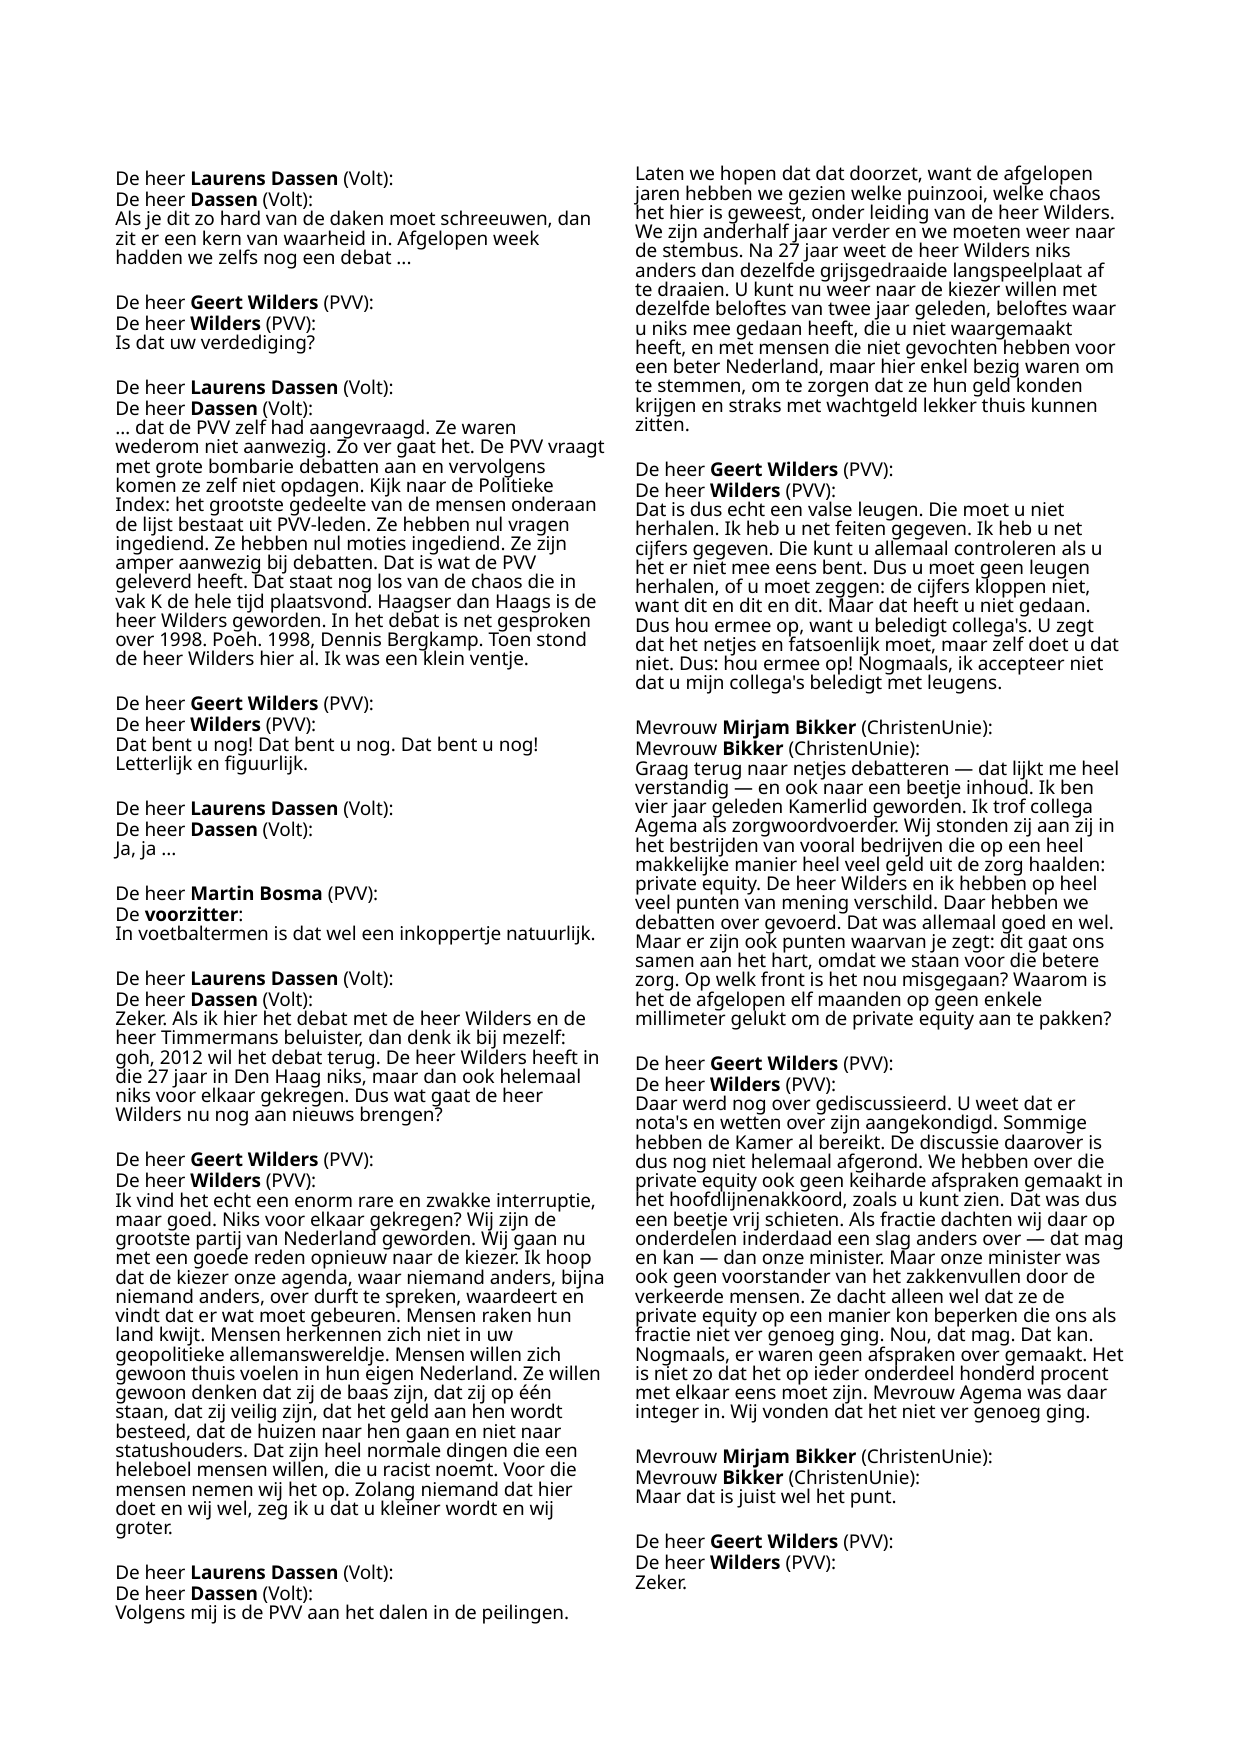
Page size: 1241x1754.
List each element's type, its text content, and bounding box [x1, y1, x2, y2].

text De heer Geert Wilders (PVV): [635, 456, 1125, 482]
text De heer Wilders (PVV): [635, 1554, 1125, 1574]
text Maar dat is juist wel het punt. [635, 1488, 1125, 1508]
text De heer Laurens Dassen (Volt): [115, 165, 605, 191]
text De heer Wilders (PVV): [115, 1172, 605, 1192]
text De heer Geert Wilders (PVV): [115, 289, 605, 315]
text De heer Wilders (PVV): [115, 315, 605, 334]
text Mevrouw Mirjam Bikker (ChristenUnie): [635, 714, 1125, 740]
text Zeker. Als ik hier het debat met de heer Wilders en de heer Timmermans beluister, dan denk ik bij mezelf: goh, 2012 wil het debat terug. De heer Wilders heeft in die 27 jaar in Den Haag niks, maar dan ook helemaal niks voor elkaar gekregen. Dus wat gaat de heer Wilders nu nog aan nieuws brengen? [115, 1010, 605, 1126]
text De heer Wilders (PVV): [635, 482, 1125, 501]
text Daar werd nog over gediscussieerd. U weet dat er nota's en wetten over zijn aangekondigd. Sommige hebben de Kamer al bereikt. De discussie daarover is dus nog niet helemaal afgerond. We hebben over die private equity ook geen keiharde afspraken gemaakt in het hoofdlijnenakkoord, zoals u kunt zien. Dat was dus een beetje vrij schieten. Als fractie dachten wij daar op onderdelen inderdaad een slag anders over — dat mag en kan — dan onze minister. Maar onze minister was ook geen voorstander van het zakkenvullen door de verkeerde mensen. Ze dacht alleen wel dat ze de private equity op een manier kon beperken die ons als fractie niet ver genoeg ging. Nou, dat mag. Dat kan. Nogmaals, er waren geen afspraken over gemaakt. Het is niet zo dat het op ieder onderdeel honderd procent met elkaar eens moet zijn. Mevrouw Agema was daar integer in. Wij vonden dat het niet ver genoeg ging. [635, 1095, 1125, 1423]
text De heer Martin Bosma (PVV): [115, 880, 605, 906]
text Ik vind het echt een enorm rare en zwakke interruptie, maar goed. Niks voor elkaar gekregen? Wij zijn de grootste partij van Nederland geworden. Wij gaan nu met een goede reden opnieuw naar de kiezer. Ik hoop dat de kiezer onze agenda, waar niemand anders, bijna niemand anders, over durft te spreken, waardeert en vindt dat er wat moet gebeuren. Mensen raken hun land kwijt. Mensen herkennen zich niet in uw geopolitieke allemanswereldje. Mensen willen zich gewoon thuis voelen in hun eigen Nederland. Ze willen gewoon denken dat zij de baas zijn, dat zij op één staan, dat zij veilig zijn, dat het geld aan hen wordt besteed, dat de huizen naar hen gaan en niet naar statushouders. Dat zijn heel normale dingen die een heleboel mensen willen, die u racist noemt. Voor die mensen nemen wij het op. Zolang niemand dat hier doet en wij wel, zeg ik u dat u kleiner wordt en wij groter. [115, 1192, 605, 1538]
text Volgens mij is de PVV aan het dalen in de peilingen. [115, 1604, 605, 1623]
text De heer Laurens Dassen (Volt): [115, 1559, 605, 1585]
text Dat bent u nog! Dat bent u nog. Dat bent u nog! Letterlijk en figuurlijk. [115, 736, 605, 774]
text De heer Geert Wilders (PVV): [115, 1147, 605, 1172]
text Mevrouw Bikker (ChristenUnie): [635, 740, 1125, 759]
text De heer Laurens Dassen (Volt): [115, 965, 605, 991]
text De heer Wilders (PVV): [115, 716, 605, 736]
text De heer Dassen (Volt): [115, 191, 605, 210]
text Dat is dus echt een valse leugen. Die moet u niet herhalen. Ik heb u net feiten gegeven. Ik heb u net cijfers gegeven. Die kunt u allemaal controleren als u het er niet mee eens bent. Dus u moet geen leugen herhalen, of u moet zeggen: de cijfers kloppen niet, want dit en dit en dit. Maar dat heeft u niet gedaan. Dus hou ermee op, want u beledigt collega's. U zegt dat het netjes en fatsoenlijk moet, maar zelf doet u dat niet. Dus: hou ermee op! Nogmaals, ik accepteer niet dat u mijn collega's beledigt met leugens. [635, 501, 1125, 694]
text De heer Laurens Dassen (Volt): [115, 374, 605, 400]
text De heer Laurens Dassen (Volt): [115, 795, 605, 821]
text Ja, ja ... [115, 840, 605, 859]
text De heer Geert Wilders (PVV): [635, 1529, 1125, 1554]
text De heer Geert Wilders (PVV): [115, 691, 605, 716]
text De heer Dassen (Volt): [115, 991, 605, 1010]
text De heer Dassen (Volt): [115, 1585, 605, 1604]
text … dat de PVV zelf had aangevraagd. Ze waren wederom niet aanwezig. Zo ver gaat het. De PVV vraagt met grote bombarie debatten aan en vervolgens komen ze zelf niet opdagen. Kijk naar de Politieke Index: het grootste gedeelte van de mensen onderaan de lijst bestaat uit PVV-leden. Ze hebben nul vragen ingediend. Ze hebben nul moties ingediend. Ze zijn amper aanwezig bij debatten. Dat is wat de PVV geleverd heeft. Dat staat nog los van de chaos die in vak K de hele tijd plaatsvond. Haagser dan Haags is de heer Wilders geworden. In het debat is net gesproken over 1998. Poeh. 1998, Dennis Bergkamp. Toen stond de heer Wilders hier al. Ik was een klein ventje. [115, 419, 605, 670]
text De heer Geert Wilders (PVV): [635, 1050, 1125, 1076]
text De heer Dassen (Volt): [115, 821, 605, 840]
text Mevrouw Bikker (ChristenUnie): [635, 1469, 1125, 1488]
text Mevrouw Mirjam Bikker (ChristenUnie): [635, 1443, 1125, 1469]
text De heer Dassen (Volt): [115, 400, 605, 419]
text Laten we hopen dat dat doorzet, want de afgelopen jaren hebben we gezien welke puinzooi, welke chaos het hier is geweest, onder leiding van de heer Wilders. We zijn anderhalf jaar verder en we moeten weer naar de stembus. Na 27 jaar weet de heer Wilders niks anders dan dezelfde grijsgedraaide langspeelplaat af te draaien. U kunt nu weer naar de kiezer willen met dezelfde beloftes van twee jaar geleden, beloftes waar u niks mee gedaan heeft, die u niet waargemaakt heeft, en met mensen die niet gevochten hebben voor een beter Nederland, maar hier enkel bezig waren om te stemmen, om te zorgen dat ze hun geld konden krijgen en straks met wachtgeld lekker thuis kunnen zitten. [635, 165, 1125, 435]
text Als je dit zo hard van de daken moet schreeuwen, dan zit er een kern van waarheid in. Afgelopen week hadden we zelfs nog een debat ... [115, 210, 605, 268]
text De voorzitter: [115, 906, 605, 925]
text Graag terug naar netjes debatteren — dat lijkt me heel verstandig — en ook naar een beetje inhoud. Ik ben vier jaar geleden Kamerlid geworden. Ik trof collega Agema als zorgwoordvoerder. Wij stonden zij aan zij in het bestrijden van vooral bedrijven die op een heel makkelijke manier heel veel geld uit de zorg haalden: private equity. De heer Wilders en ik hebben op heel veel punten van mening verschild. Daar hebben we debatten over gevoerd. Dat was allemaal goed en wel. Maar er zijn ook punten waarvan je zegt: dit gaat ons samen aan het hart, omdat we staan voor die betere zorg. Op welk front is het nou misgegaan? Waarom is het de afgelopen elf maanden op geen enkele millimeter gelukt om de private equity aan te pakken? [635, 759, 1125, 1029]
text Zeker. [635, 1574, 1125, 1593]
text De heer Wilders (PVV): [635, 1076, 1125, 1095]
text Is dat uw verdediging? [115, 334, 605, 353]
text In voetbaltermen is dat wel een inkoppertje natuurlijk. [115, 925, 605, 944]
